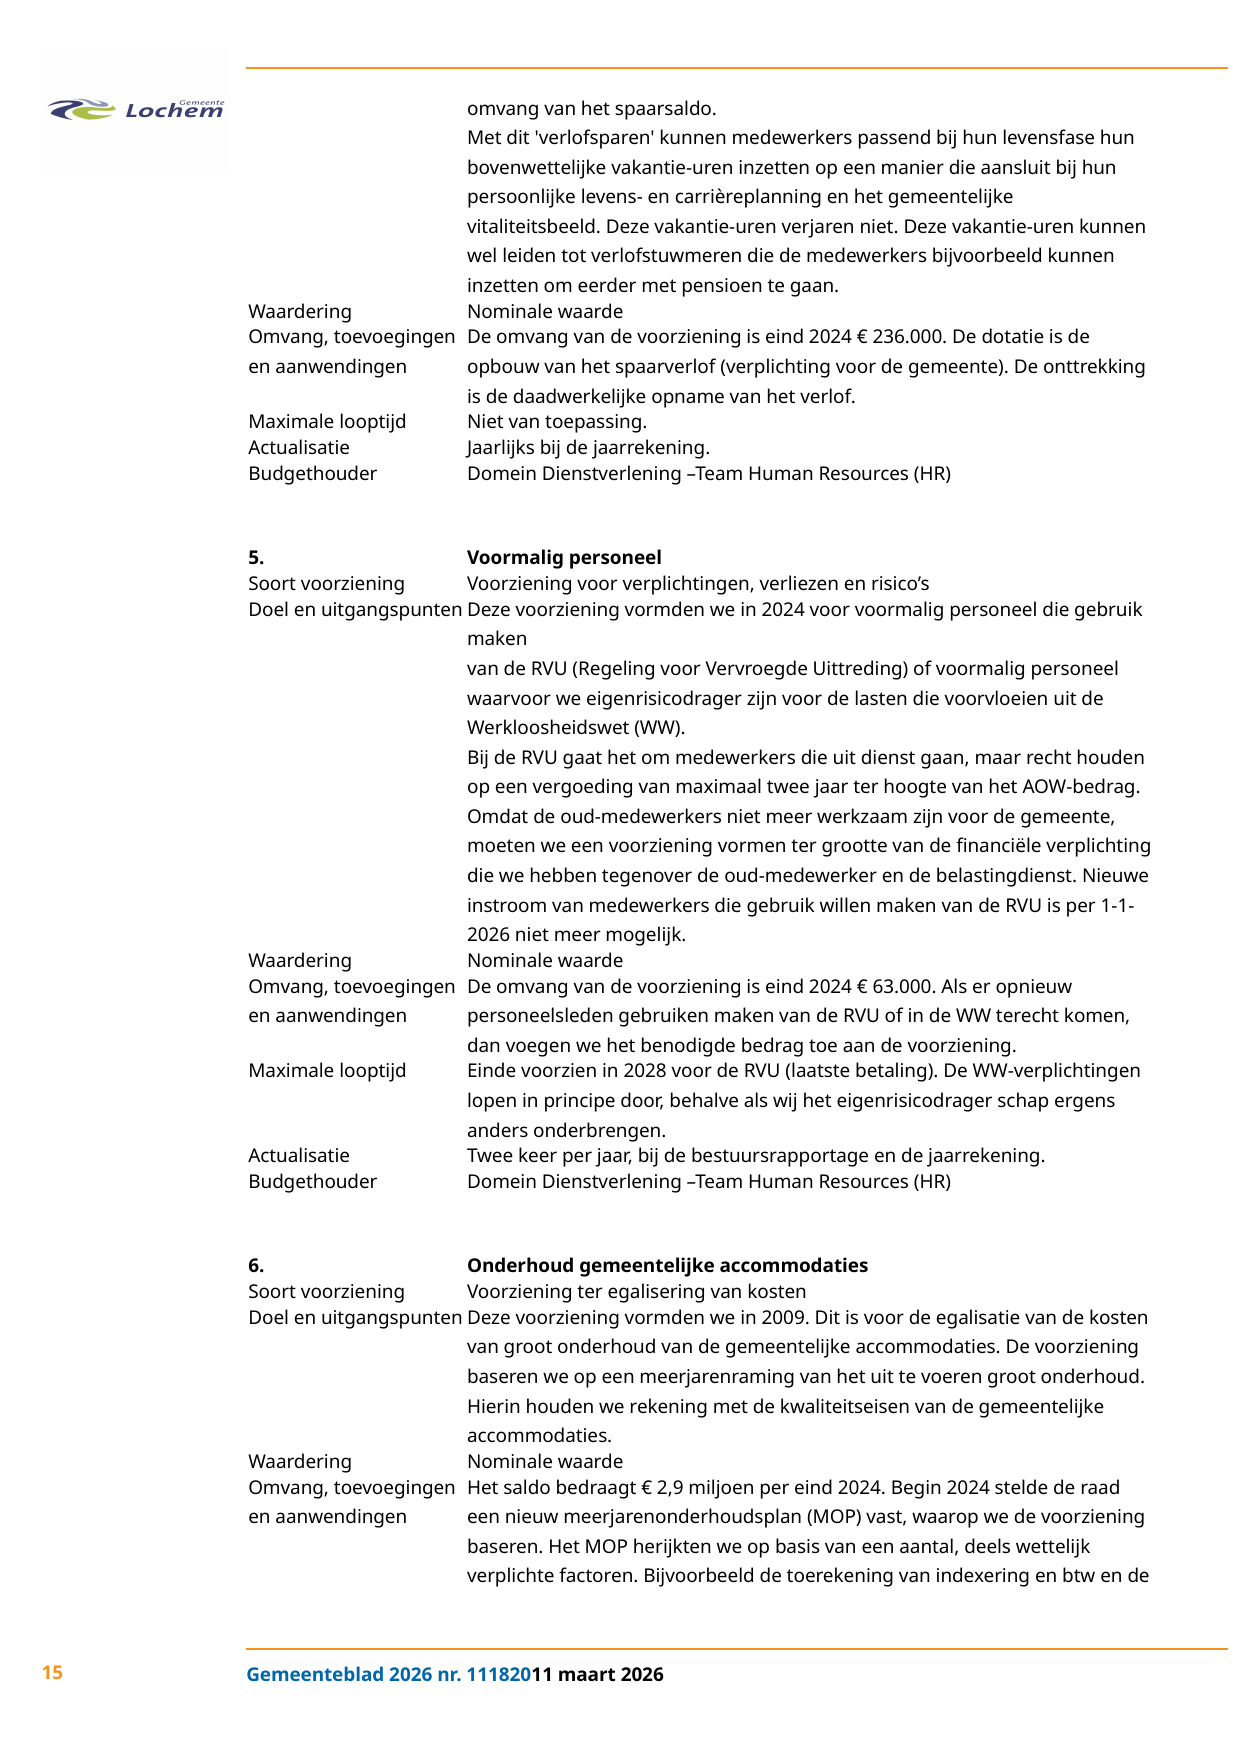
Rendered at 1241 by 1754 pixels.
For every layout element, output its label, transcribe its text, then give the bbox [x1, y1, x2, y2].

table_cell [248, 486, 467, 512]
table_cell Domein Dienstverlening –Team Human Resources (HR) [467, 1168, 1152, 1194]
table_cell Omvang, toevoegingen en aanwendingen [248, 324, 467, 409]
table_cell Deze voorziening vormden we in 2024 voor voormalig personeel die gebruik maken van de RVU (Regeling voor Vervroegde Uittreding) of voormalig personeel waarvoor we eigenrisicodrager zijn voor de lasten die voorvloeien uit de Werkloosheidswet (WW). Bij de RVU gaat het om medewerkers die uit dienst gaan, maar recht houden op een vergoeding van maximaal twee jaar ter hoogte van het AOW-bedrag. Omdat de oud-medewerkers niet meer werkzaam zijn voor de gemeente, moeten we een voorziening vormen ter grootte van de financiële verplichting die we hebben tegenover de oud-medewerker en de belastingdienst. Nieuwe instroom van medewerkers die gebruik willen maken van de RVU is per 1-1-2026 niet meer mogelijk. [467, 596, 1152, 947]
table_cell De omvang van de voorziening is eind 2024 € 236.000. De dotatie is de opbouw van het spaarverlof (verplichting voor de gemeente). De onttrekking is de daadwerkelijke opname van het verlof. [467, 324, 1152, 409]
table_cell Waardering [248, 947, 467, 973]
table_cell Nominale waarde [467, 1448, 1152, 1474]
table_cell Deze voorziening vormden we in 2009. Dit is voor de egalisatie van de kosten van groot onderhoud van de gemeentelijke accommodaties. De voorziening baseren we op een meerjarenraming van het uit te voeren groot onderhoud. Hierin houden we rekening met de kwaliteitseisen van de gemeentelijke accommodaties. [467, 1304, 1152, 1448]
table_cell Doel en uitgangspunten [248, 596, 467, 947]
table_cell Jaarlijks bij de jaarrekening. [467, 434, 1152, 460]
table_cell Nominale waarde [467, 298, 1152, 324]
table_cell Waardering [248, 1448, 467, 1474]
table_header 6. [248, 1253, 467, 1278]
table_cell [467, 486, 1152, 512]
table_cell Omvang, toevoegingen en aanwendingen [248, 973, 467, 1058]
table_cell Twee keer per jaar, bij de bestuursrapportage en de jaarrekening. [467, 1143, 1152, 1168]
picture [41, 47, 231, 172]
table_cell Soort voorziening [248, 570, 467, 596]
table_cell Budgethouder [248, 460, 467, 486]
table_cell De omvang van de voorziening is eind 2024 € 63.000. Als er opnieuw personeelsleden gebruiken maken van de RVU of in de WW terecht komen, dan voegen we het benodigde bedrag toe aan de voorziening. [467, 973, 1152, 1058]
table_cell Waardering [248, 298, 467, 324]
table_cell Voorziening ter egalisering van kosten [467, 1279, 1152, 1304]
table_cell Het saldo bedraagt € 2,9 miljoen per eind 2024. Begin 2024 stelde de raad een nieuw meerjarenonderhoudsplan (MOP) vast, waarop we de voorziening baseren. Het MOP herijkten we op basis van een aantal, deels wettelijk verplichte factoren. Bijvoorbeeld de toerekening van indexering en btw en de [467, 1474, 1152, 1588]
table_cell Doel en uitgangspunten [248, 1304, 467, 1448]
table_cell [248, 1194, 467, 1220]
table_cell Maximale looptijd [248, 1058, 467, 1143]
table_cell Voorziening voor verplichtingen, verliezen en risico’s [467, 570, 1152, 596]
table_cell Niet van toepassing. [467, 409, 1152, 434]
table_cell Actualisatie [248, 1143, 467, 1168]
table_cell [248, 95, 467, 298]
table_cell Domein Dienstverlening –Team Human Resources (HR) [467, 460, 1152, 486]
table_cell Soort voorziening [248, 1279, 467, 1304]
table_cell Omvang, toevoegingen en aanwendingen [248, 1474, 467, 1588]
table_header Onderhoud gemeentelijke accommodaties [467, 1253, 1152, 1278]
table_cell [467, 1194, 1152, 1220]
table_cell Einde voorzien in 2028 voor de RVU (laatste betaling). De WW-verplichtingen lopen in principe door, behalve als wij het eigenrisicodrager schap ergens anders onderbrengen. [467, 1058, 1152, 1143]
table_cell Actualisatie [248, 434, 467, 460]
table_header Voormalig personeel [467, 545, 1152, 570]
table_cell omvang van het spaarsaldo. Met dit 'verlofsparen' kunnen medewerkers passend bij hun levensfase hun bovenwettelijke vakantie-uren inzetten op een manier die aansluit bij hun persoonlijke levens- en carrièreplanning en het gemeentelijke vitaliteitsbeeld. Deze vakantie-uren verjaren niet. Deze vakantie-uren kunnen wel leiden tot verlofstuwmeren die de medewerkers bijvoorbeeld kunnen inzetten om eerder met pensioen te gaan. [467, 95, 1152, 298]
table_cell Maximale looptijd [248, 409, 467, 434]
table_cell Nominale waarde [467, 947, 1152, 973]
table_header 5. [248, 545, 467, 570]
table_cell Budgethouder [248, 1168, 467, 1194]
